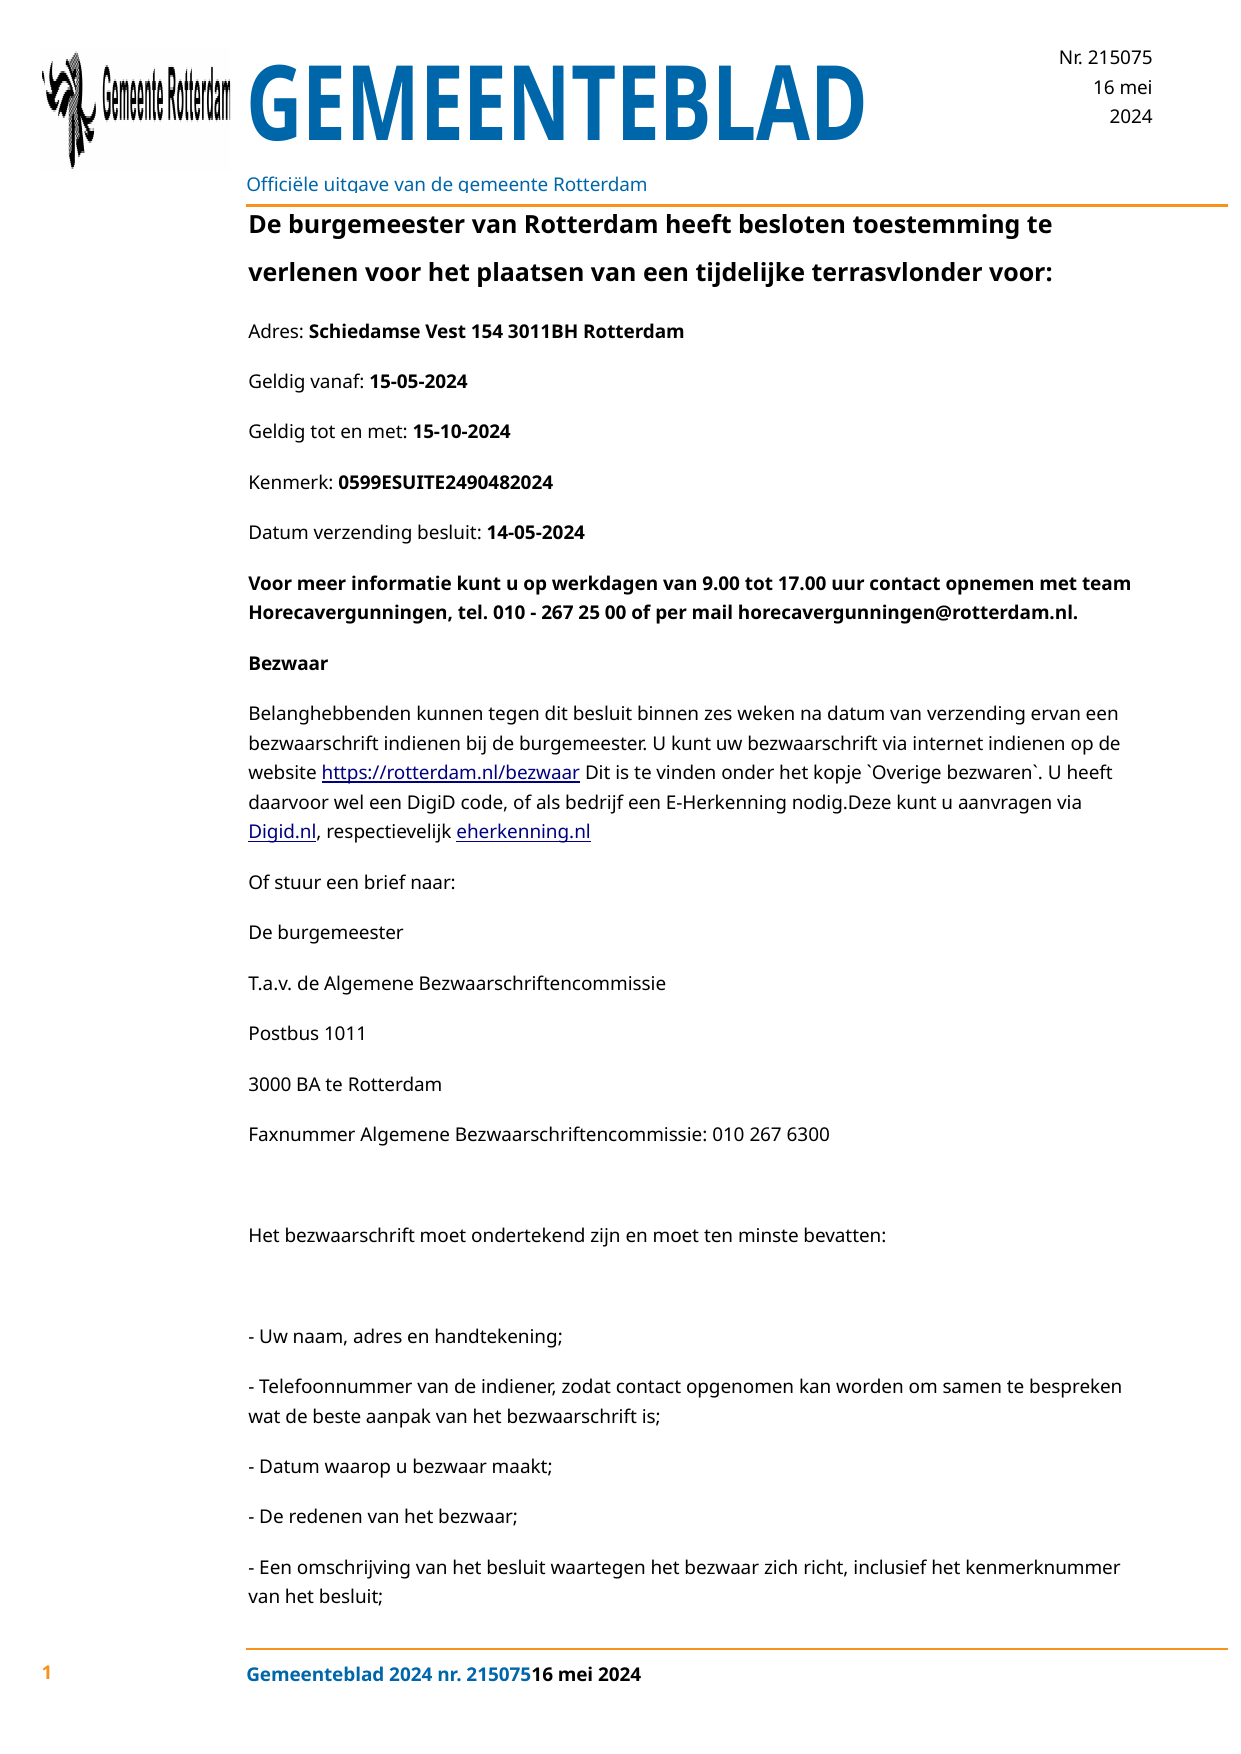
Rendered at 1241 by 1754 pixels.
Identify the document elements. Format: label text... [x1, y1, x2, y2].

text Geldig vanaf: 15-05-2024 [248, 368, 1152, 394]
text Datum verzending besluit: 14-05-2024 [248, 519, 1152, 545]
text Het bezwaarschrift moet ondertekend zijn en moet ten minste bevatten: [248, 1222, 1152, 1248]
text 3000 BA te Rotterdam [248, 1071, 1152, 1097]
text - Een omschrijving van het besluit waartegen het bezwaar zich richt, inclusief het kenmerknummer van het besluit; [248, 1554, 1152, 1609]
text De burgemeester van Rotterdam heeft besloten toestemming te verlenen voor het plaatsen van een tijdelijke terrasvlonder voor: [248, 207, 1152, 288]
text Adres: Schiedamse Vest 154 3011BH Rotterdam [248, 318, 1152, 344]
text Of stuur een brief naar: [248, 869, 1152, 895]
text Geldig tot en met: 15-10-2024 [248, 419, 1152, 444]
text Kenmerk: 0599ESUITE2490482024 [248, 469, 1152, 495]
text T.a.v. de Algemene Bezwaarschriftencommissie [248, 970, 1152, 996]
text Faxnummer Algemene Bezwaarschriftencommissie: 010 267 6300 [248, 1121, 1152, 1147]
text Belanghebbenden kunnen tegen dit besluit binnen zes weken na datum van verzending ervan een bezwaarschrift indienen bij de burgemeester. U kunt uw bezwaarschrift via internet indienen op de website https://rotterdam.nl/bezwaar Dit is te vinden onder het kopje `Overige bezwaren`. U heeft daarvoor wel een DigiD code, of als bedrijf een E-Herkenning nodig.Deze kunt u aanvragen via Digid.nl, respectievelijk eherkenning.nl [248, 700, 1152, 844]
picture [41, 47, 231, 172]
text Bezwaar [248, 650, 1152, 676]
text Postbus 1011 [248, 1020, 1152, 1046]
text - De redenen van het bezwaar; [248, 1504, 1152, 1529]
text Voor meer informatie kunt u op werkdagen van 9.00 tot 17.00 uur contact opnemen met team Horecavergunningen, tel. 010 - 267 25 00 of per mail horecavergunningen@rotterdam.nl. [248, 570, 1152, 625]
text - Telefoonnummer van de indiener, zodat contact opgenomen kan worden om samen te bespreken wat de beste aanpak van het bezwaarschrift is; [248, 1373, 1152, 1429]
text - Datum waarop u bezwaar maakt; [248, 1453, 1152, 1479]
text De burgemeester [248, 919, 1152, 945]
text - Uw naam, adres en handtekening; [248, 1323, 1152, 1349]
